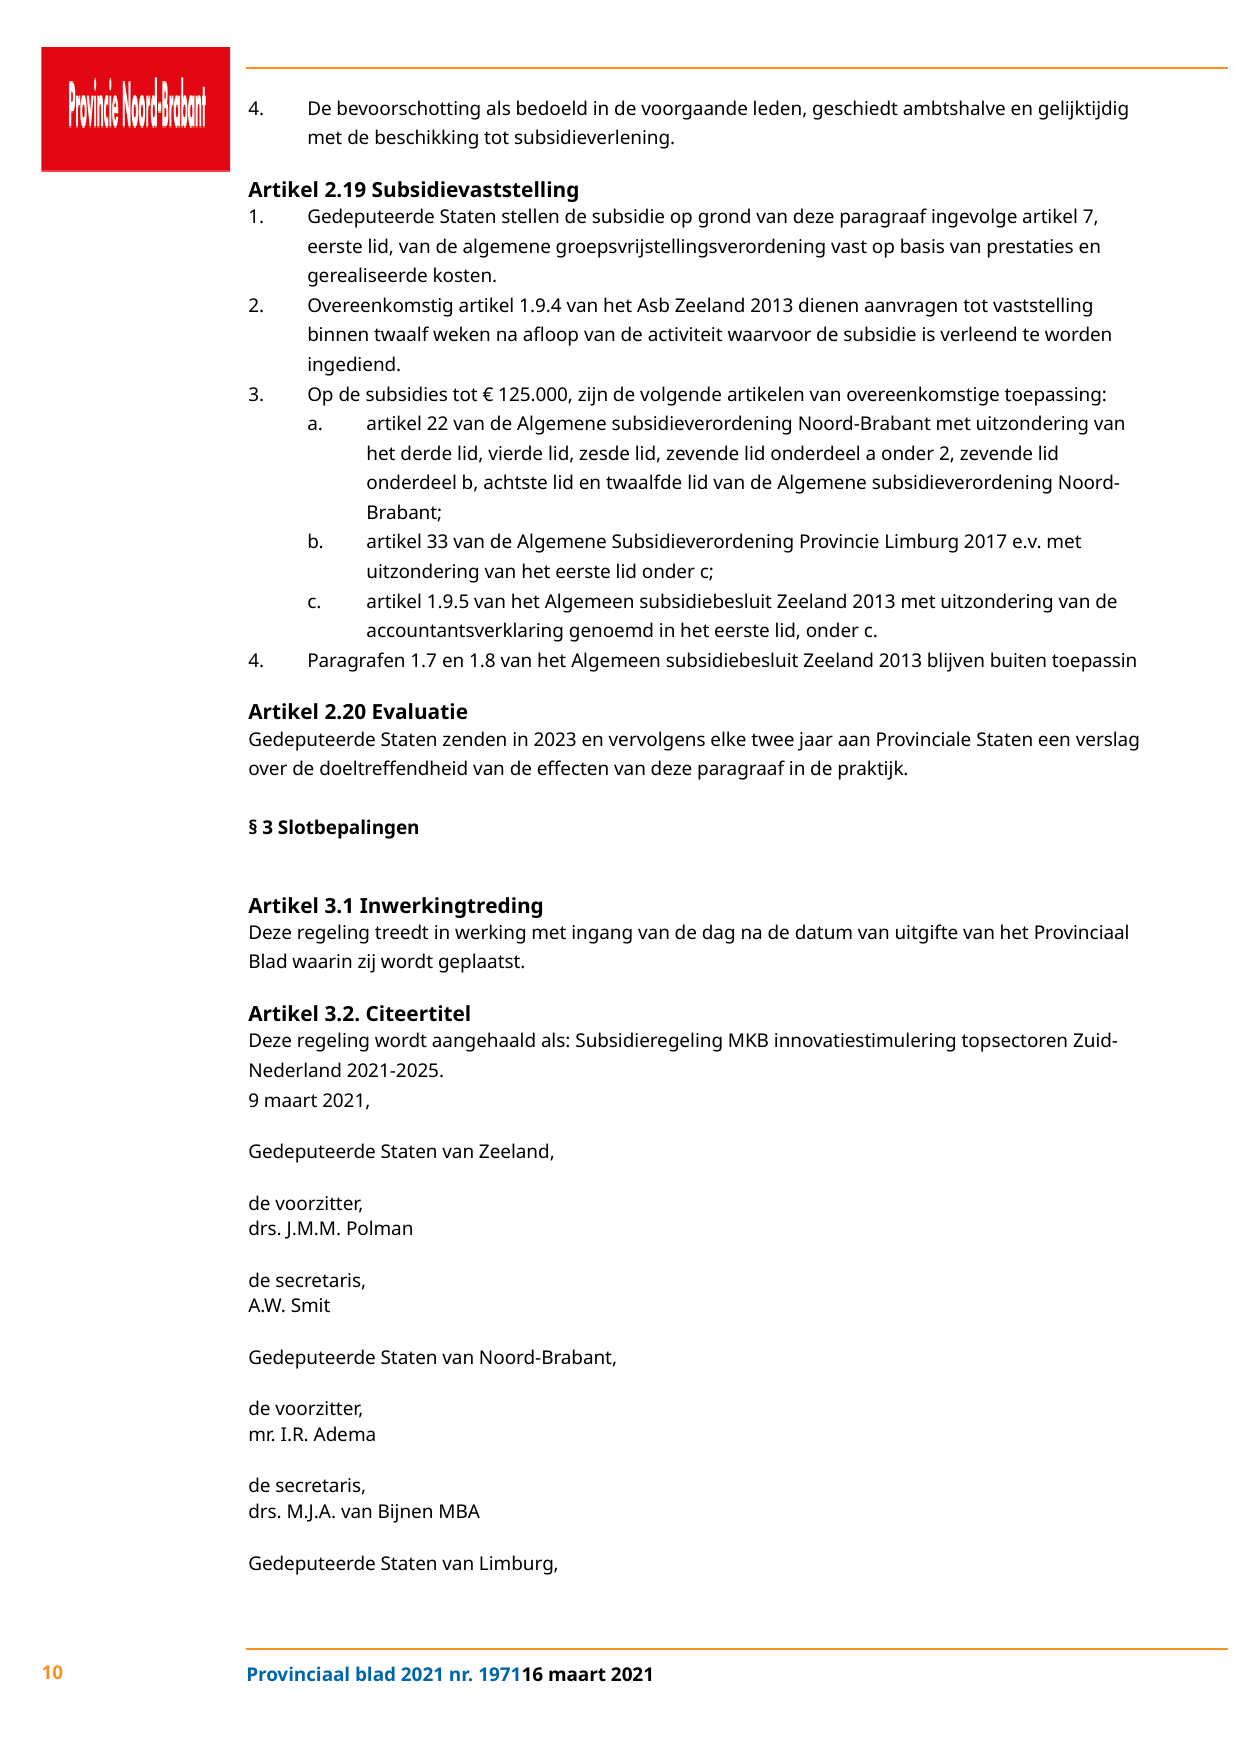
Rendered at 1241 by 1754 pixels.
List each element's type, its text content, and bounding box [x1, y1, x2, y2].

text mr. I.R. Adema [248, 1421, 1152, 1447]
text de voorzitter, [248, 1190, 1152, 1215]
text Artikel 3.1 Inwerkingtreding [248, 891, 1152, 919]
list artikel 22 van de Algemene subsidieverordening Noord-Brabant met uitzondering van het derde lid, vierde lid, zesde lid, zevende lid onderdeel a onder 2, zevende lid onderdeel b, achtste lid en twaalfde lid van de Algemene subsidieverordening Noord-Brabant; [307, 410, 1152, 525]
text Deze regeling treedt in werking met ingang van de dag na de datum van uitgifte van het Provinciaal Blad waarin zij wordt geplaatst. [248, 919, 1152, 974]
text Deze regeling wordt aangehaald als: Subsidieregeling MKB innovatiestimulering topsectoren Zuid-Nederland 2021-2025. [248, 1028, 1152, 1083]
text Artikel 2.19 Subsidievaststelling [248, 175, 1152, 203]
text drs. J.M.M. Polman [248, 1215, 1152, 1241]
picture [41, 47, 231, 172]
text Gedeputeerde Staten van Noord-Brabant, [248, 1344, 1152, 1370]
text Gedeputeerde Staten zenden in 2023 en vervolgens elke twee jaar aan Provinciale Staten een verslag over de doeltreffendheid van de effecten van deze paragraaf in de praktijk. [248, 726, 1152, 781]
text de secretaris, [248, 1473, 1152, 1498]
list Paragrafen 1.7 en 1.8 van het Algemeen subsidiebesluit Zeeland 2013 blijven buiten toepassin [248, 647, 1152, 673]
list Overeenkomstig artikel 1.9.4 van het Asb Zeeland 2013 dienen aanvragen tot vaststelling binnen twaalf weken na afloop van de activiteit waarvoor de subsidie is verleend te worden ingediend. [248, 292, 1152, 377]
list Gedeputeerde Staten stellen de subsidie op grond van deze paragraaf ingevolge artikel 7, eerste lid, van de algemene groepsvrijstellingsverordening vast op basis van prestaties en gerealiseerde kosten. [248, 203, 1152, 288]
text Gedeputeerde Staten van Limburg, [248, 1550, 1152, 1576]
text de voorzitter, [248, 1396, 1152, 1421]
list De bevoorschotting als bedoeld in de voorgaande leden, geschiedt ambtshalve en gelijktijdig met de beschikking tot subsidieverlening. [248, 95, 1152, 150]
text de secretaris, [248, 1267, 1152, 1293]
text 9 maart 2021, [248, 1087, 1152, 1112]
list artikel 1.9.5 van het Algemeen subsidiebesluit Zeeland 2013 met uitzondering van de accountantsverklaring genoemd in het eerste lid, onder c. [307, 588, 1152, 643]
text A.W. Smit [248, 1293, 1152, 1318]
text Gedeputeerde Staten van Zeeland, [248, 1138, 1152, 1164]
text § 3 Slotbepalingen [248, 814, 1152, 840]
text drs. M.J.A. van Bijnen MBA [248, 1498, 1152, 1524]
text Artikel 3.2. Citeertitel [248, 999, 1152, 1028]
text Artikel 2.20 Evaluatie [248, 697, 1152, 726]
list artikel 33 van de Algemene Subsidieverordening Provincie Limburg 2017 e.v. met uitzondering van het eerste lid onder c; [307, 529, 1152, 584]
list Op de subsidies tot € 125.000, zijn de volgende artikelen van overeenkomstige toepassing: [248, 381, 1152, 406]
